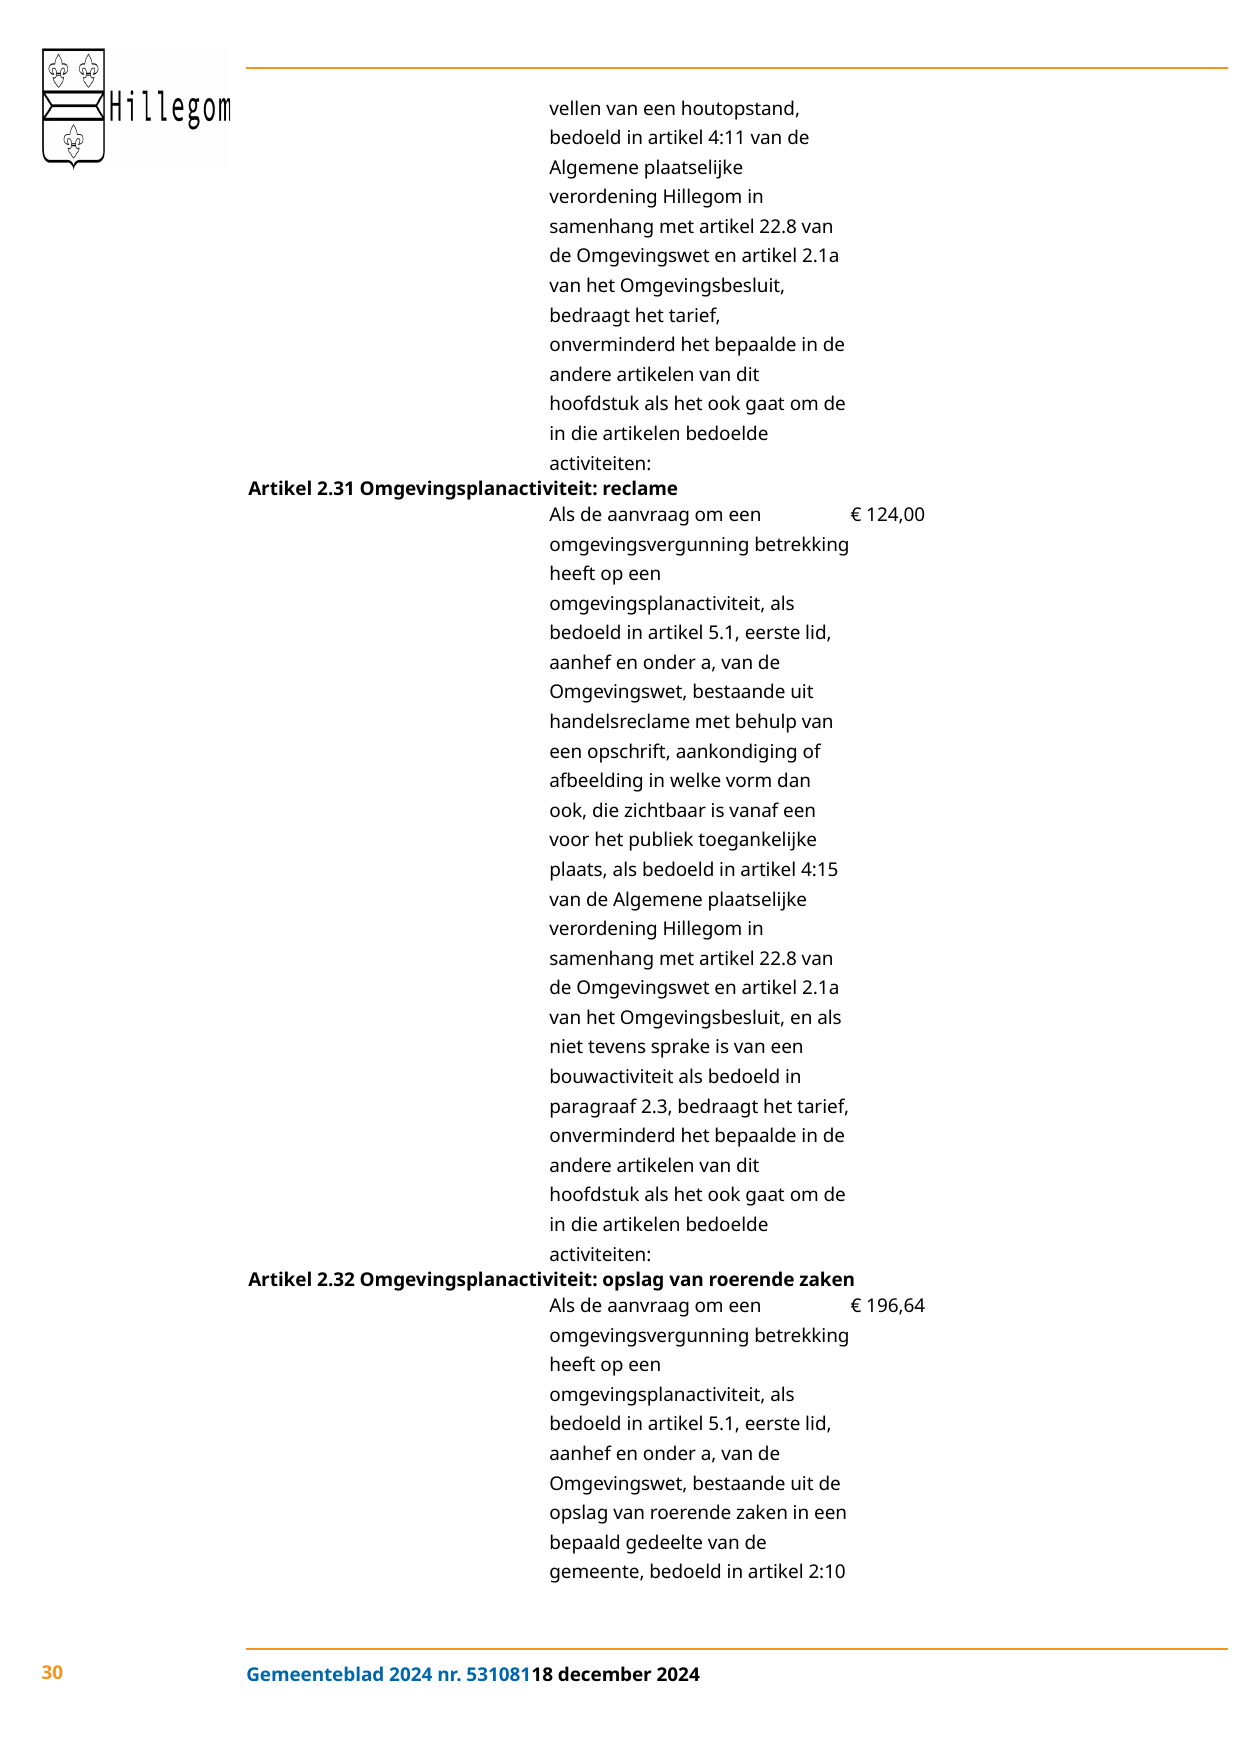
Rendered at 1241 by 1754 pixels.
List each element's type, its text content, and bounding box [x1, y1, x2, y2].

table_cell € 196,64 [850, 1292, 1152, 1584]
table_cell [850, 95, 1152, 476]
table_cell Als de aanvraag om een omgevingsvergunning betrekking heeft op een omgevingsplanactiviteit, als bedoeld in artikel 5.1, eerste lid, aanhef en onder a, van de Omgevingswet, bestaande uit handelsreclame met behulp van een opschrift, aankondiging of afbeelding in welke vorm dan ook, die zichtbaar is vanaf een voor het publiek toegankelijke plaats, als bedoeld in artikel 4:15 van de Algemene plaatselijke verordening Hillegom in samenhang met artikel 22.8 van de Omgevingswet en artikel 2.1a van het Omgevingsbesluit, en als niet tevens sprake is van een bouwactiviteit als bedoeld in paragraaf 2.3, bedraagt het tarief, onverminderd het bepaalde in de andere artikelen van dit hoofdstuk als het ook gaat om de in die artikelen bedoelde activiteiten: [549, 501, 850, 1267]
table_cell Artikel 2.32 Omgevingsplanactiviteit: opslag van roerende zaken [248, 1267, 1152, 1292]
picture [41, 47, 231, 172]
table_cell [248, 501, 549, 1267]
table_cell [248, 1292, 549, 1584]
table_cell € 124,00 [850, 501, 1152, 1267]
table_cell Artikel 2.31 Omgevingsplanactiviteit: reclame [248, 476, 1152, 501]
table_cell Als de aanvraag om een omgevingsvergunning betrekking heeft op een omgevingsplanactiviteit, als bedoeld in artikel 5.1, eerste lid, aanhef en onder a, van de Omgevingswet, bestaande uit de opslag van roerende zaken in een bepaald gedeelte van de gemeente, bedoeld in artikel 2:10 [549, 1292, 850, 1584]
table_cell [248, 95, 549, 476]
table_cell vellen van een houtopstand, bedoeld in artikel 4:11 van de Algemene plaatselijke verordening Hillegom in samenhang met artikel 22.8 van de Omgevingswet en artikel 2.1a van het Omgevingsbesluit, bedraagt het tarief, onverminderd het bepaalde in de andere artikelen van dit hoofdstuk als het ook gaat om de in die artikelen bedoelde activiteiten: [549, 95, 850, 476]
